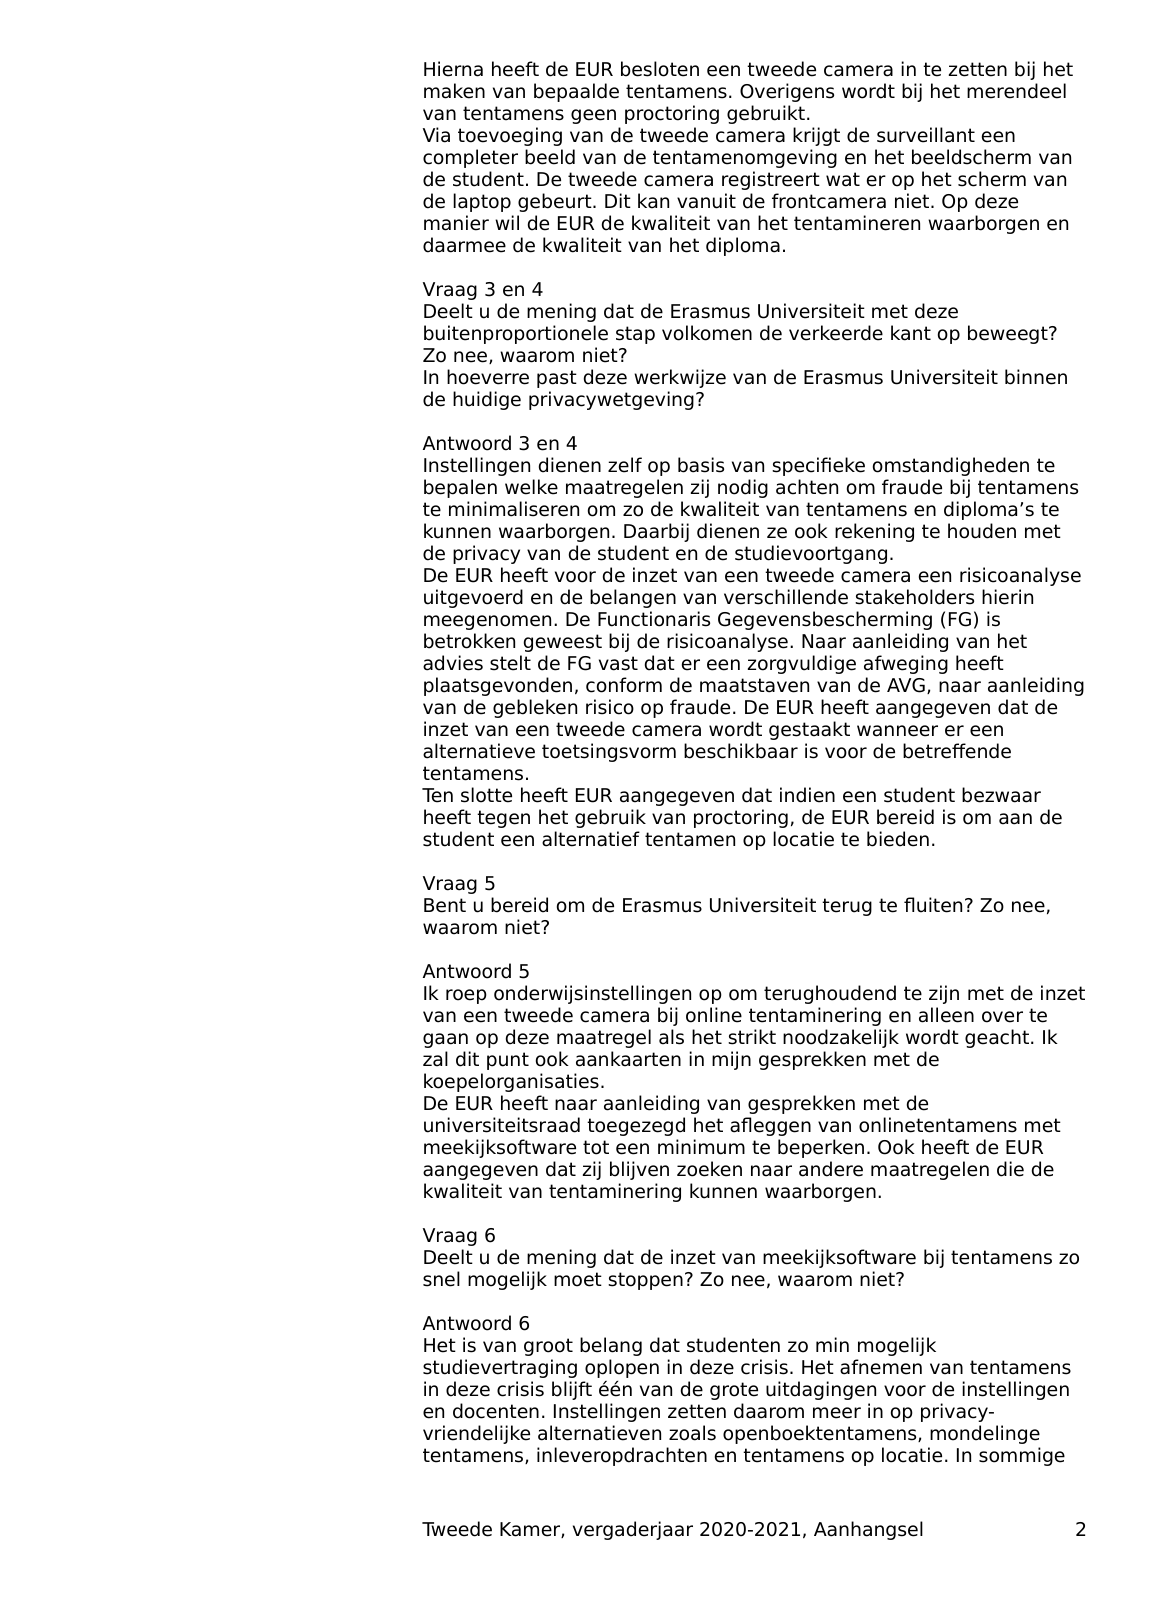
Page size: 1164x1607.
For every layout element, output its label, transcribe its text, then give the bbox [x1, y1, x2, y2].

text Ten slotte heeft EUR aangegeven dat indien een student bezwaar heeft tegen het gebruik van proctoring, de EUR bereid is om aan de student een alternatief tentamen op locatie te bieden. [422, 785, 1087, 851]
text Deelt u de mening dat de inzet van meekijksoftware bij tentamens zo snel mogelijk moet stoppen? Zo nee, waarom niet? [422, 1247, 1087, 1291]
text Instellingen dienen zelf op basis van specifieke omstandigheden te bepalen welke maatregelen zij nodig achten om fraude bij tentamens te minimaliseren om zo de kwaliteit van tentamens en diploma’s te kunnen waarborgen. Daarbij dienen ze ook rekening te houden met de privacy van de student en de studievoortgang. [422, 455, 1087, 565]
text Deelt u de mening dat de Erasmus Universiteit met deze buitenproportionele stap volkomen de verkeerde kant op beweegt? Zo nee, waarom niet? [422, 301, 1087, 367]
text Vraag 3 en 4 [422, 279, 1087, 301]
text Ik roep onderwijsinstellingen op om terughoudend te zijn met de inzet van een tweede camera bij online tentaminering en alleen over te gaan op deze maatregel als het strikt noodzakelijk wordt geacht. Ik zal dit punt ook aankaarten in mijn gesprekken met de koepelorganisaties. [422, 983, 1087, 1093]
text Antwoord 6 [422, 1313, 1087, 1335]
text De EUR heeft naar aanleiding van gesprekken met de universiteitsraad toegezegd het afleggen van onlinetentamens met meekijksoftware tot een minimum te beperken. Ook heeft de EUR aangegeven dat zij blijven zoeken naar andere maatregelen die de kwaliteit van tentaminering kunnen waarborgen. [422, 1093, 1087, 1203]
text Hierna heeft de EUR besloten een tweede camera in te zetten bij het maken van bepaalde tentamens. Overigens wordt bij het merendeel van tentamens geen proctoring gebruikt. [422, 59, 1087, 125]
text Via toevoeging van de tweede camera krijgt de surveillant een completer beeld van de tentamenomgeving en het beeldscherm van de student. De tweede camera registreert wat er op het scherm van de laptop gebeurt. Dit kan vanuit de frontcamera niet. Op deze manier wil de EUR de kwaliteit van het tentamineren waarborgen en daarmee de kwaliteit van het diploma. [422, 125, 1087, 257]
text Vraag 5 [422, 873, 1087, 895]
text Antwoord 3 en 4 [422, 433, 1087, 455]
text In hoeverre past deze werkwijze van de Erasmus Universiteit binnen de huidige privacywetgeving? [422, 367, 1087, 411]
text Bent u bereid om de Erasmus Universiteit terug te fluiten? Zo nee, waarom niet? [422, 895, 1087, 939]
text De EUR heeft voor de inzet van een tweede camera een risicoanalyse uitgevoerd en de belangen van verschillende stakeholders hierin meegenomen. De Functionaris Gegevensbescherming (FG) is betrokken geweest bij de risicoanalyse. Naar aanleiding van het advies stelt de FG vast dat er een zorgvuldige afweging heeft plaatsgevonden, conform de maatstaven van de AVG, naar aanleiding van de gebleken risico op fraude. De EUR heeft aangegeven dat de inzet van een tweede camera wordt gestaakt wanneer er een alternatieve toetsingsvorm beschikbaar is voor de betreffende tentamens. [422, 565, 1087, 785]
text Het is van groot belang dat studenten zo min mogelijk studievertraging oplopen in deze crisis. Het afnemen van tentamens in deze crisis blijft één van de grote uitdagingen voor de instellingen en docenten. Instellingen zetten daarom meer in op privacy-vriendelijke alternatieven zoals openboektentamens, mondelinge tentamens, inleveropdrachten en tentamens op locatie. In sommige [422, 1335, 1087, 1467]
text Antwoord 5 [422, 961, 1087, 983]
text Vraag 6 [422, 1225, 1087, 1247]
